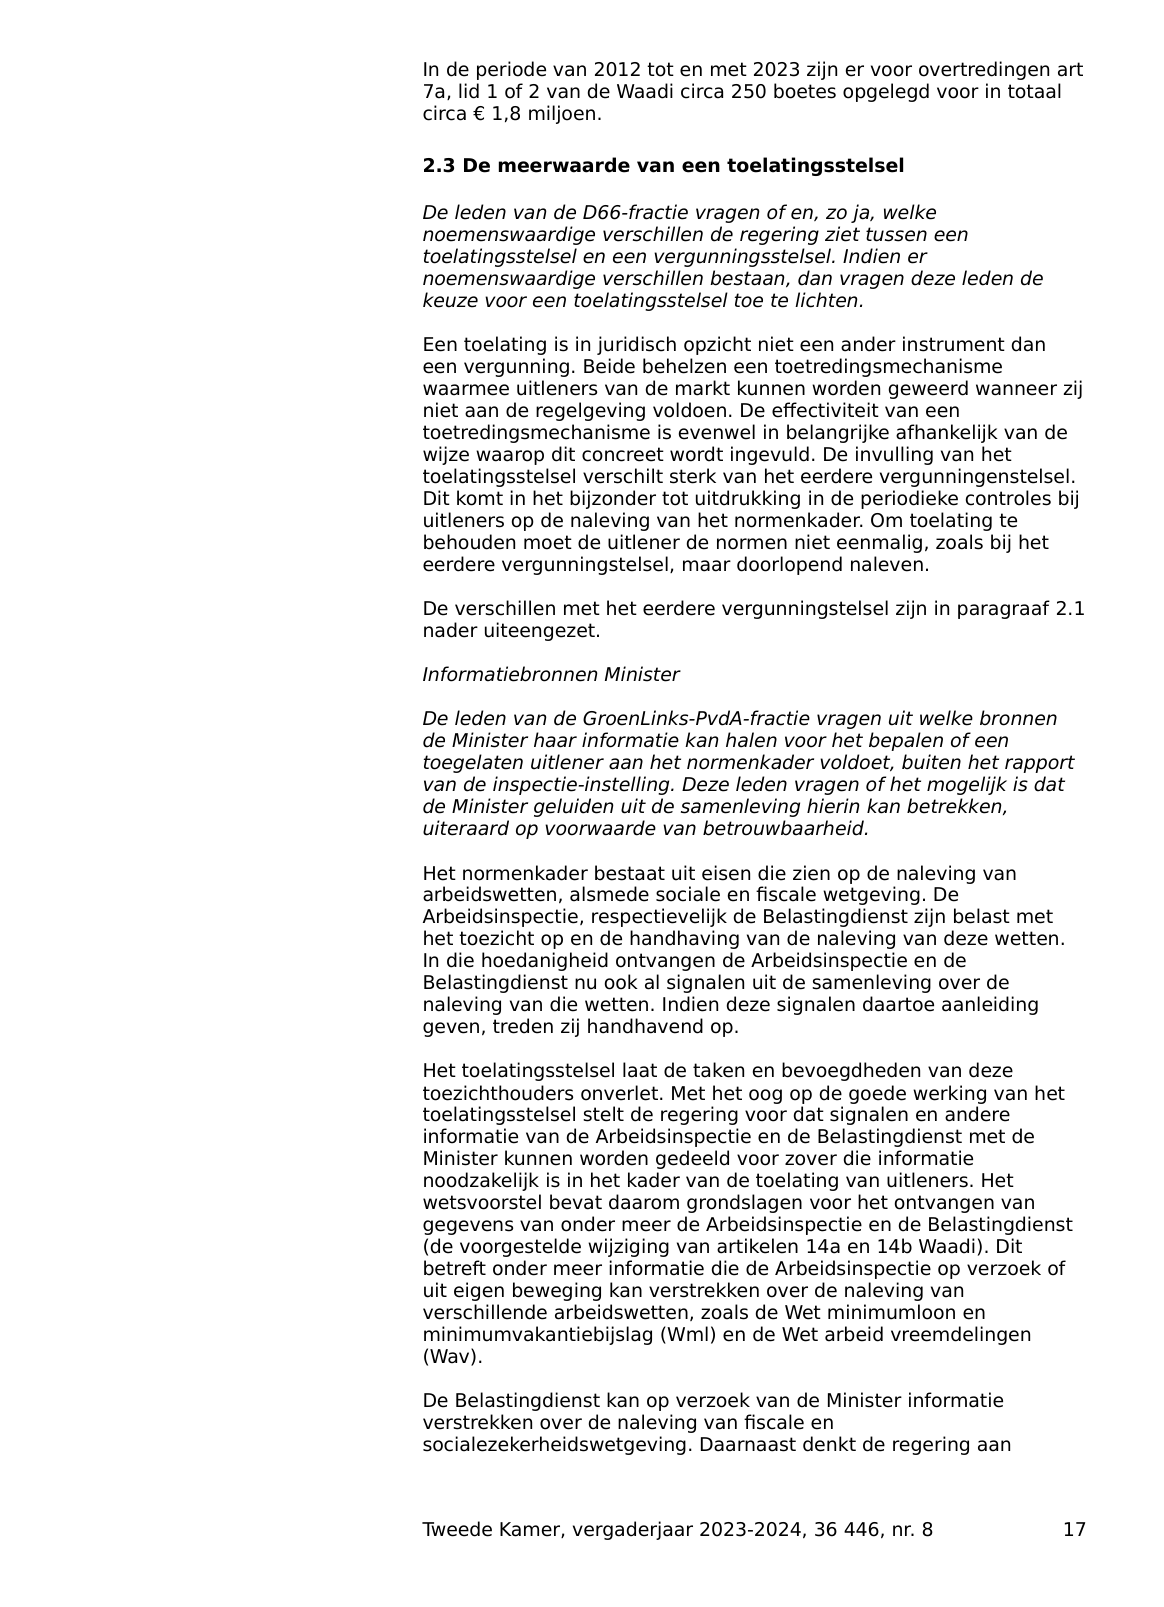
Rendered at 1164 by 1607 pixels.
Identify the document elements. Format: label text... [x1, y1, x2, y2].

subtitle 2.3 De meerwaarde van een toelatingsstelsel [422, 155, 1087, 177]
text Een toelating is in juridisch opzicht niet een ander instrument dan een vergunning. Beide behelzen een toetredingsmechanisme waarmee uitleners van de markt kunnen worden geweerd wanneer zij niet aan de regelgeving voldoen. De effectiviteit van een toetredingsmechanisme is evenwel in belangrijke afhankelijk van de wijze waarop dit concreet wordt ingevuld. De invulling van het toelatingsstelsel verschilt sterk van het eerdere vergunningenstelsel. Dit komt in het bijzonder tot uitdrukking in de periodieke controles bij uitleners op de naleving van het normenkader. Om toelating te behouden moet de uitlener de normen niet eenmalig, zoals bij het eerdere vergunningstelsel, maar doorlopend naleven. [422, 334, 1087, 576]
text De verschillen met het eerdere vergunningstelsel zijn in paragraaf 2.1 nader uiteengezet. [422, 598, 1087, 642]
text In de periode van 2012 tot en met 2023 zijn er voor overtredingen art 7a, lid 1 of 2 van de Waadi circa 250 boetes opgelegd voor in totaal circa € 1,8 miljoen. [422, 59, 1087, 125]
text Het normenkader bestaat uit eisen die zien op de naleving van arbeidswetten, alsmede sociale en fiscale wetgeving. De Arbeidsinspectie, respectievelijk de Belastingdienst zijn belast met het toezicht op en de handhaving van de naleving van deze wetten. In die hoedanigheid ontvangen de Arbeidsinspectie en de Belastingdienst nu ook al signalen uit de samenleving over de naleving van die wetten. Indien deze signalen daartoe aanleiding geven, treden zij handhavend op. [422, 862, 1087, 1038]
text De leden van de GroenLinks-PvdA-fractie vragen uit welke bronnen de Minister haar informatie kan halen voor het bepalen of een toegelaten uitlener aan het normenkader voldoet, buiten het rapport van de inspectie-instelling. Deze leden vragen of het mogelijk is dat de Minister geluiden uit de samenleving hierin kan betrekken, uiteraard op voorwaarde van betrouwbaarheid. [422, 708, 1087, 840]
text De leden van de D66-fractie vragen of en, zo ja, welke noemenswaardige verschillen de regering ziet tussen een toelatingsstelsel en een vergunningsstelsel. Indien er noemenswaardige verschillen bestaan, dan vragen deze leden de keuze voor een toelatingsstelsel toe te lichten. [422, 202, 1087, 312]
subtitle Informatiebronnen Minister [422, 664, 1087, 686]
text Het toelatingsstelsel laat de taken en bevoegdheden van deze toezichthouders onverlet. Met het oog op de goede werking van het toelatingsstelsel stelt de regering voor dat signalen en andere informatie van de Arbeidsinspectie en de Belastingdienst met de Minister kunnen worden gedeeld voor zover die informatie noodzakelijk is in het kader van de toelating van uitleners. Het wetsvoorstel bevat daarom grondslagen voor het ontvangen van gegevens van onder meer de Arbeidsinspectie en de Belastingdienst (de voorgestelde wijziging van artikelen 14a en 14b Waadi). Dit betreft onder meer informatie die de Arbeidsinspectie op verzoek of uit eigen beweging kan verstrekken over de naleving van verschillende arbeidswetten, zoals de Wet minimumloon en minimumvakantiebijslag (Wml) en de Wet arbeid vreemdelingen (Wav). [422, 1060, 1087, 1368]
text De Belastingdienst kan op verzoek van de Minister informatie verstrekken over de naleving van fiscale en socialezekerheidswetgeving. Daarnaast denkt de regering aan [422, 1390, 1087, 1456]
